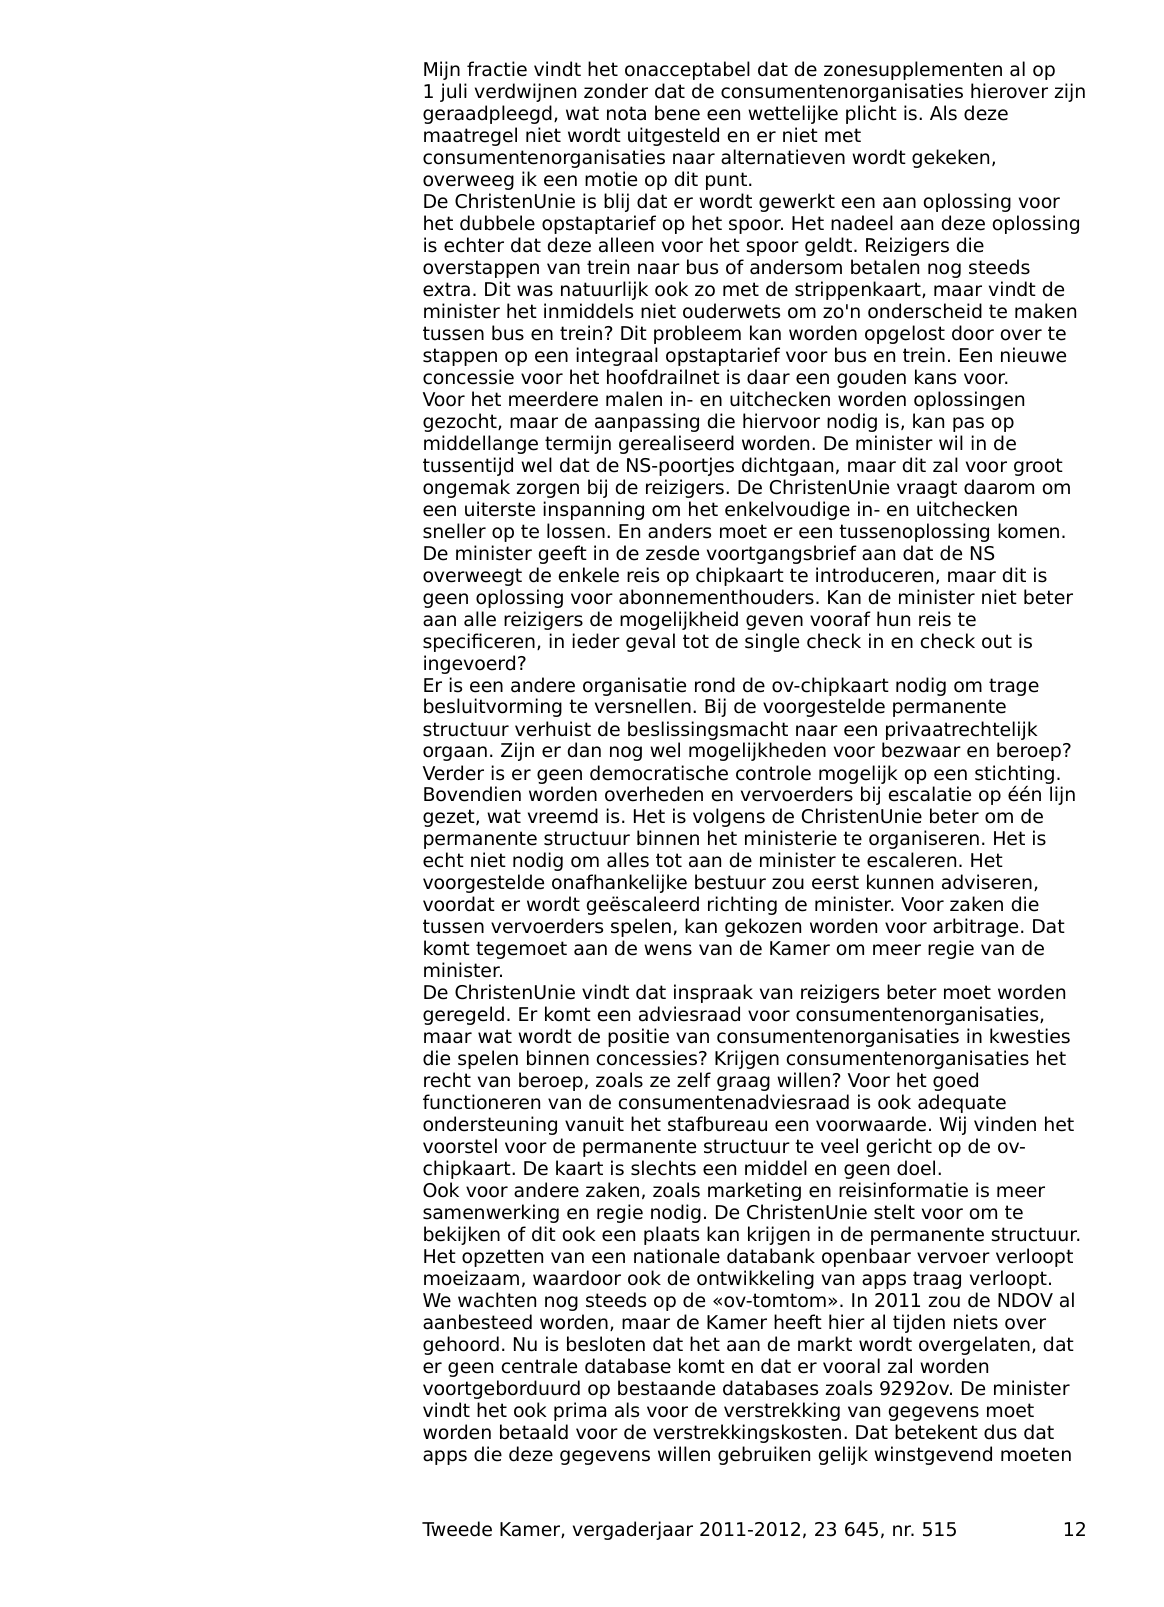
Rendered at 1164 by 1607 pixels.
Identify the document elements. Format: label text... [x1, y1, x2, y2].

text De ChristenUnie is blij dat er wordt gewerkt een aan oplossing voor het dubbele opstaptarief op het spoor. Het nadeel aan deze oplossing is echter dat deze alleen voor het spoor geldt. Reizigers die overstappen van trein naar bus of andersom betalen nog steeds extra. Dit was natuurlijk ook zo met de strippenkaart, maar vindt de minister het inmiddels niet ouderwets om zo'n onderscheid te maken tussen bus en trein? Dit probleem kan worden opgelost door over te stappen op een integraal opstaptarief voor bus en trein. Een nieuwe concessie voor het hoofdrailnet is daar een gouden kans voor. [422, 191, 1087, 389]
text Er is een andere organisatie rond de ov-chipkaart nodig om trage besluitvorming te versnellen. Bij de voorgestelde permanente structuur verhuist de beslissingsmacht naar een privaatrechtelijk orgaan. Zijn er dan nog wel mogelijkheden voor bezwaar en beroep? Verder is er geen democratische controle mogelijk op een stichting. Bovendien worden overheden en vervoerders bij escalatie op één lijn gezet, wat vreemd is. Het is volgens de ChristenUnie beter om de permanente structuur binnen het ministerie te organiseren. Het is echt niet nodig om alles tot aan de minister te escaleren. Het voorgestelde onafhankelijke bestuur zou eerst kunnen adviseren, voordat er wordt geëscaleerd richting de minister. Voor zaken die tussen vervoerders spelen, kan gekozen worden voor arbitrage. Dat komt tegemoet aan de wens van de Kamer om meer regie van de minister. [422, 674, 1087, 982]
text Mijn fractie vindt het onacceptabel dat de zonesupplementen al op 1 juli verdwijnen zonder dat de consumentenorganisaties hierover zijn geraadpleegd, wat nota bene een wettelijke plicht is. Als deze maatregel niet wordt uitgesteld en er niet met consumentenorganisaties naar alternatieven wordt gekeken, overweeg ik een motie op dit punt. [422, 59, 1087, 191]
text Voor het meerdere malen in- en uitchecken worden oplossingen gezocht, maar de aanpassing die hiervoor nodig is, kan pas op middellange termijn gerealiseerd worden. De minister wil in de tussentijd wel dat de NS-poortjes dichtgaan, maar dit zal voor groot ongemak zorgen bij de reizigers. De ChristenUnie vraagt daarom om een uiterste inspanning om het enkelvoudige in- en uitchecken sneller op te lossen. En anders moet er een tussenoplossing komen. De minister geeft in de zesde voortgangsbrief aan dat de NS overweegt de enkele reis op chipkaart te introduceren, maar dit is geen oplossing voor abonnementhouders. Kan de minister niet beter aan alle reizigers de mogelijkheid geven vooraf hun reis te specificeren, in ieder geval tot de single check in en check out is ingevoerd? [422, 389, 1087, 674]
text Ook voor andere zaken, zoals marketing en reisinformatie is meer samenwerking en regie nodig. De ChristenUnie stelt voor om te bekijken of dit ook een plaats kan krijgen in de permanente structuur. Het opzetten van een nationale databank openbaar vervoer verloopt moeizaam, waardoor ook de ontwikkeling van apps traag verloopt. We wachten nog steeds op de «ov-tomtom». In 2011 zou de NDOV al aanbesteed worden, maar de Kamer heeft hier al tijden niets over gehoord. Nu is besloten dat het aan de markt wordt overgelaten, dat er geen centrale database komt en dat er vooral zal worden voortgeborduurd op bestaande databases zoals 9292ov. De minister vindt het ook prima als voor de verstrekking van gegevens moet worden betaald voor de verstrekkingskosten. Dat betekent dus dat apps die deze gegevens willen gebruiken gelijk winstgevend moeten [422, 1180, 1087, 1466]
text De ChristenUnie vindt dat inspraak van reizigers beter moet worden geregeld. Er komt een adviesraad voor consumentenorganisaties, maar wat wordt de positie van consumentenorganisaties in kwesties die spelen binnen concessies? Krijgen consumentenorganisaties het recht van beroep, zoals ze zelf graag willen? Voor het goed functioneren van de consumentenadviesraad is ook adequate ondersteuning vanuit het stafbureau een voorwaarde. Wij vinden het voorstel voor de permanente structuur te veel gericht op de ov-chipkaart. De kaart is slechts een middel en geen doel. [422, 982, 1087, 1180]
